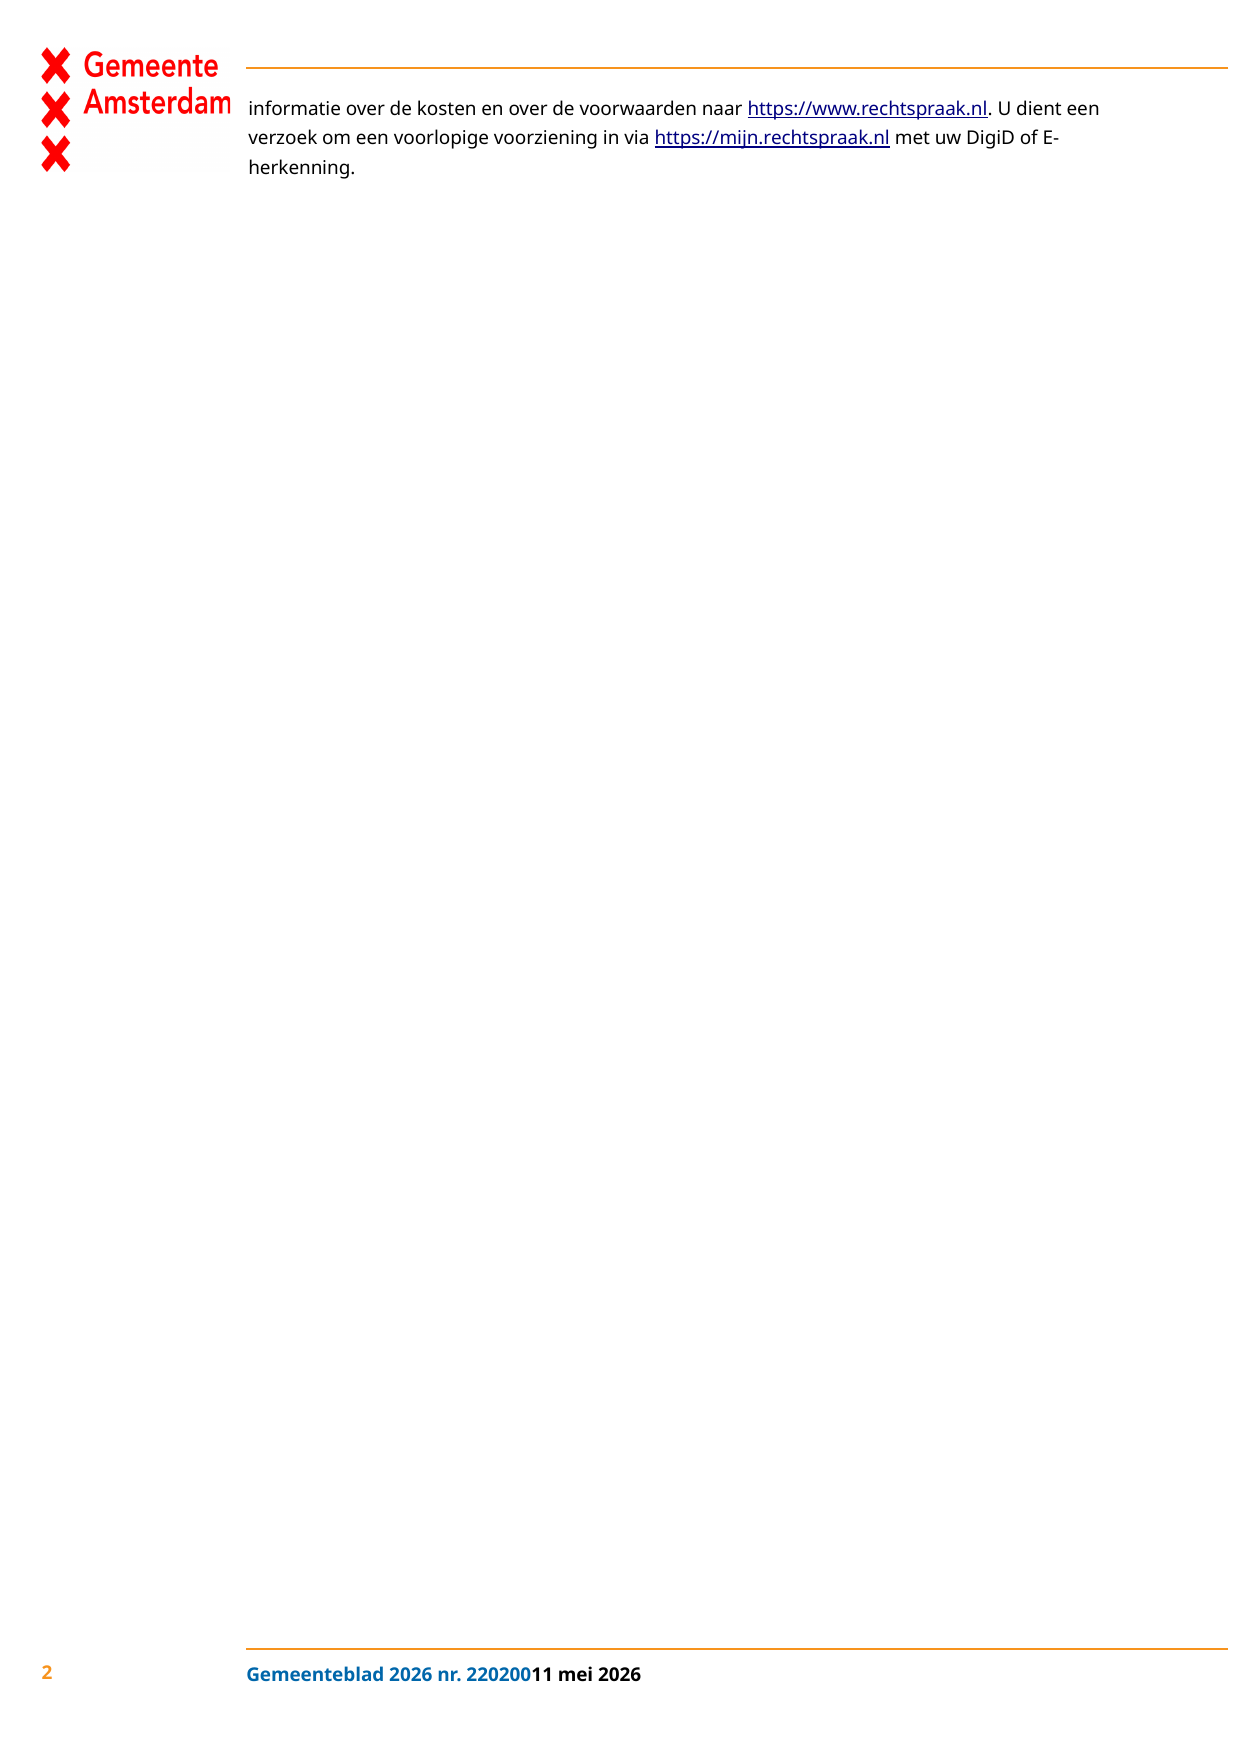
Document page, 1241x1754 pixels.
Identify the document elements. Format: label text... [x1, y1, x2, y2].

picture [41, 47, 231, 172]
text informatie over de kosten en over de voorwaarden naar https://www.rechtspraak.nl. U dient een verzoek om een voorlopige voorziening in via https://mijn.rechtspraak.nl met uw DigiD of E-herkenning. [248, 95, 1152, 180]
